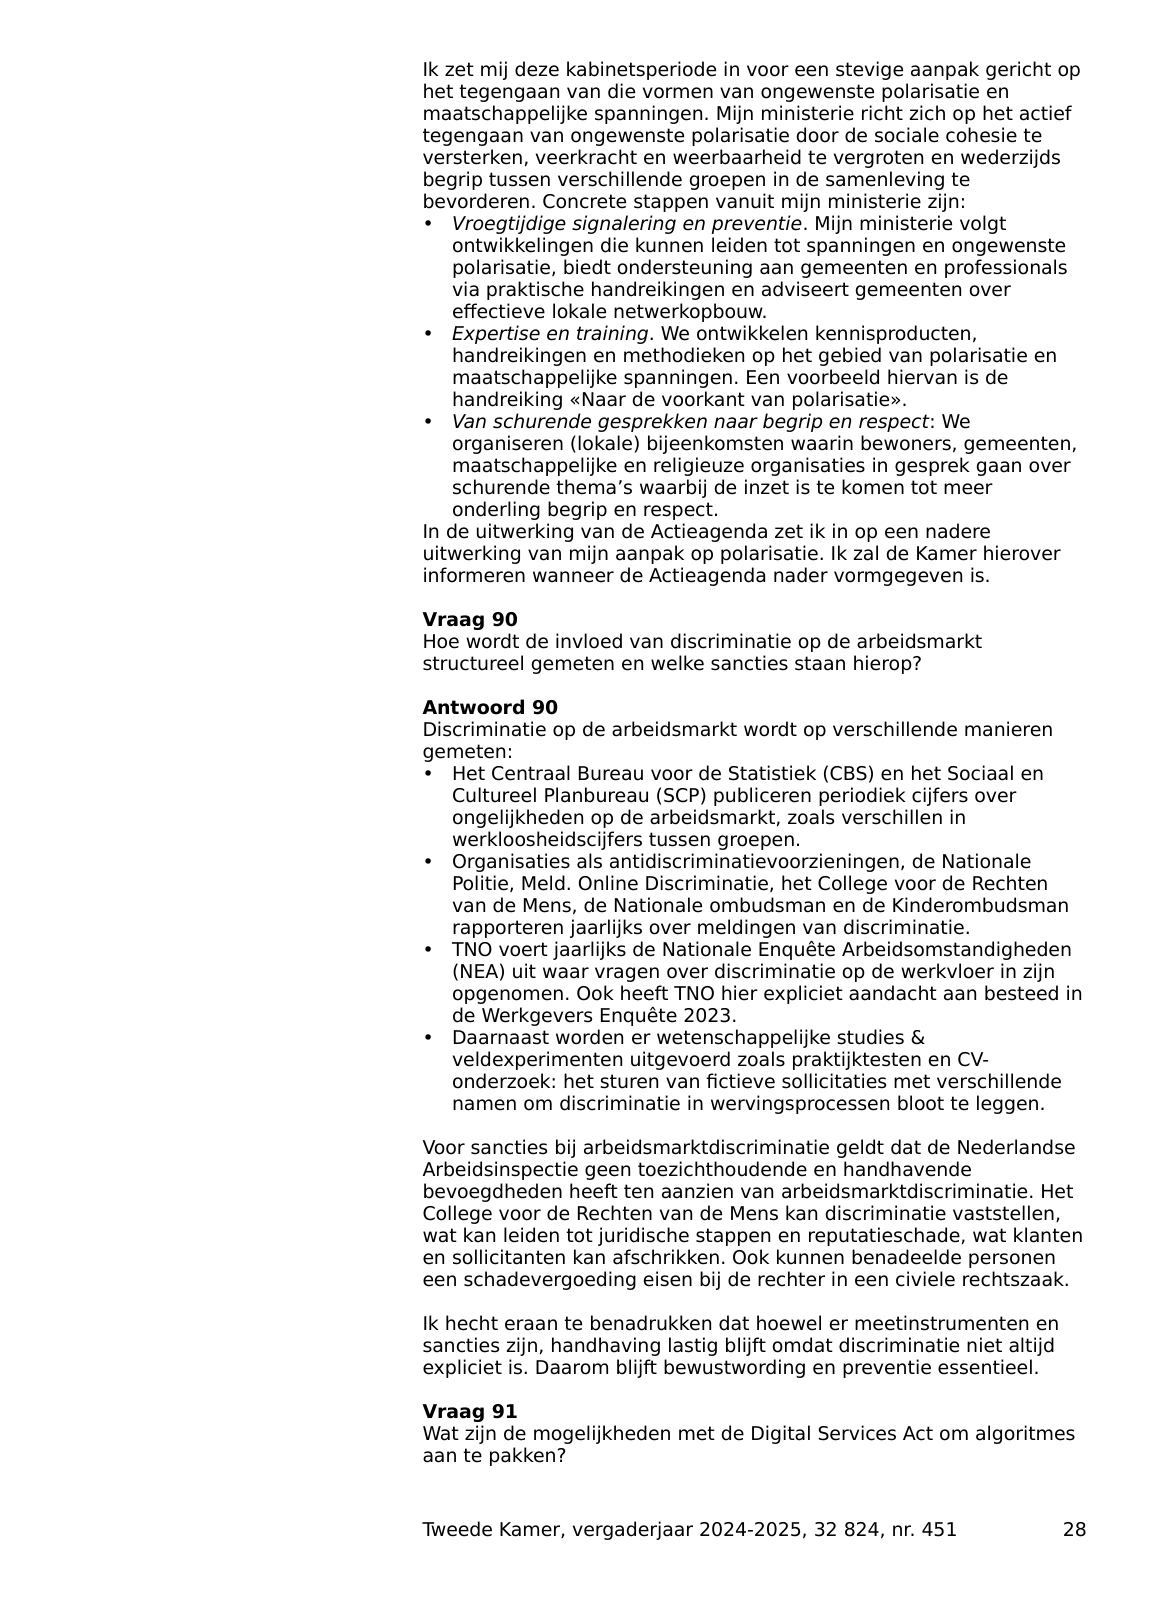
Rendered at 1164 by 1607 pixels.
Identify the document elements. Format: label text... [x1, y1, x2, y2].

text In de uitwerking van de Actieagenda zet ik in op een nadere uitwerking van mijn aanpak op polarisatie. Ik zal de Kamer hierover informeren wanneer de Actieagenda nader vormgegeven is. [422, 521, 1087, 587]
text Antwoord 90 [422, 697, 1087, 719]
text • Van schurende gesprekken naar begrip en respect: We organiseren (lokale) bijeenkomsten waarin bewoners, gemeenten, maatschappelijke en religieuze organisaties in gesprek gaan over schurende thema’s waarbij de inzet is te komen tot meer onderling begrip en respect. [422, 411, 1087, 521]
text Hoe wordt de invloed van discriminatie op de arbeidsmarkt structureel gemeten en welke sancties staan hierop? [422, 631, 1087, 675]
text Voor sancties bij arbeidsmarktdiscriminatie geldt dat de Nederlandse Arbeidsinspectie geen toezichthoudende en handhavende bevoegdheden heeft ten aanzien van arbeidsmarktdiscriminatie. Het College voor de Rechten van de Mens kan discriminatie vaststellen, wat kan leiden tot juridische stappen en reputatieschade, wat klanten en sollicitanten kan afschrikken. Ook kunnen benadeelde personen een schadevergoeding eisen bij de rechter in een civiele rechtszaak. [422, 1137, 1087, 1291]
text Wat zijn de mogelijkheden met de Digital Services Act om algoritmes aan te pakken? [422, 1423, 1087, 1467]
text Vraag 91 [422, 1401, 1087, 1423]
text Ik hecht eraan te benadrukken dat hoewel er meetinstrumenten en sancties zijn, handhaving lastig blijft omdat discriminatie niet altijd expliciet is. Daarom blijft bewustwording en preventie essentieel. [422, 1313, 1087, 1379]
text Vraag 90 [422, 609, 1087, 631]
text • Vroegtijdige signalering en preventie. Mijn ministerie volgt ontwikkelingen die kunnen leiden tot spanningen en ongewenste polarisatie, biedt ondersteuning aan gemeenten en professionals via praktische handreikingen en adviseert gemeenten over effectieve lokale netwerkopbouw. [422, 213, 1087, 323]
text • Daarnaast worden er wetenschappelijke studies & veldexperimenten uitgevoerd zoals praktijktesten en CV-onderzoek: het sturen van fictieve sollicitaties met verschillende namen om discriminatie in wervingsprocessen bloot te leggen. [422, 1027, 1087, 1114]
text • TNO voert jaarlijks de Nationale Enquête Arbeidsomstandigheden (NEA) uit waar vragen over discriminatie op de werkvloer in zijn opgenomen. Ook heeft TNO hier expliciet aandacht aan besteed in de Werkgevers Enquête 2023. [422, 939, 1087, 1027]
text Ik zet mij deze kabinetsperiode in voor een stevige aanpak gericht op het tegengaan van die vormen van ongewenste polarisatie en maatschappelijke spanningen. Mijn ministerie richt zich op het actief tegengaan van ongewenste polarisatie door de sociale cohesie te versterken, veerkracht en weerbaarheid te vergroten en wederzijds begrip tussen verschillende groepen in de samenleving te bevorderen. Concrete stappen vanuit mijn ministerie zijn: [422, 59, 1087, 213]
text • Expertise en training. We ontwikkelen kennisproducten, handreikingen en methodieken op het gebied van polarisatie en maatschappelijke spanningen. Een voorbeeld hiervan is de handreiking «Naar de voorkant van polarisatie». [422, 323, 1087, 411]
text Discriminatie op de arbeidsmarkt wordt op verschillende manieren gemeten: [422, 719, 1087, 763]
text • Het Centraal Bureau voor de Statistiek (CBS) en het Sociaal en Cultureel Planbureau (SCP) publiceren periodiek cijfers over ongelijkheden op de arbeidsmarkt, zoals verschillen in werkloosheidscijfers tussen groepen. [422, 763, 1087, 851]
text • Organisaties als antidiscriminatievoorzieningen, de Nationale Politie, Meld. Online Discriminatie, het College voor de Rechten van de Mens, de Nationale ombudsman en de Kinderombudsman rapporteren jaarlijks over meldingen van discriminatie. [422, 851, 1087, 939]
